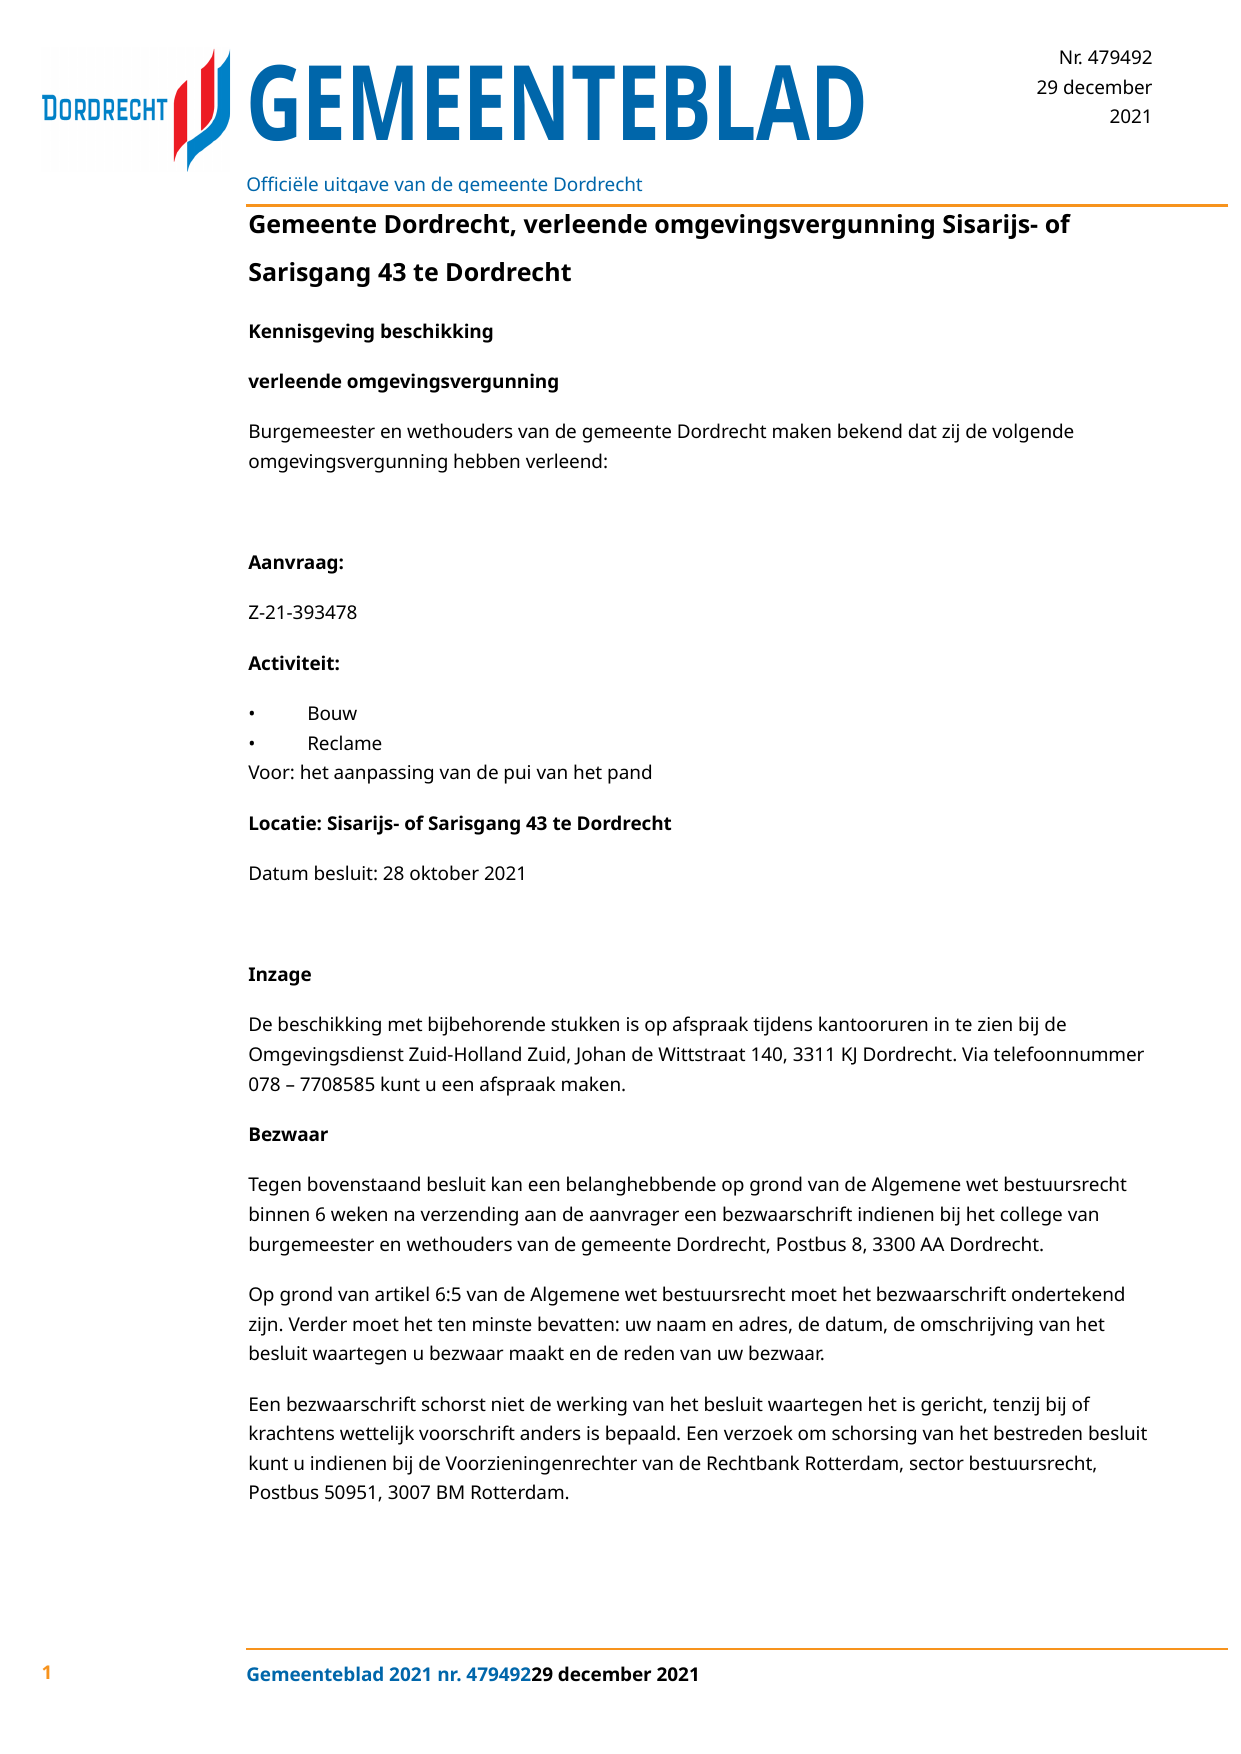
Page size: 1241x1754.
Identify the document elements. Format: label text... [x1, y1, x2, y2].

text Activiteit: [248, 650, 1152, 676]
text De beschikking met bijbehorende stukken is op afspraak tijdens kantooruren in te zien bij de Omgevingsdienst Zuid-Holland Zuid, Johan de Wittstraat 140, 3311 KJ Dordrecht. Via telefoonnummer 078 – 7708585 kunt u een afspraak maken. [248, 1012, 1152, 1097]
text Op grond van artikel 6:5 van de Algemene wet bestuursrecht moet het bezwaarschrift ondertekend zijn. Verder moet het ten minste bevatten: uw naam en adres, de datum, de omschrijving van het besluit waartegen u bezwaar maakt en de reden van uw bezwaar. [248, 1281, 1152, 1366]
text Bezwaar [248, 1121, 1152, 1147]
text verleende omgevingsvergunning [248, 368, 1152, 394]
list Bouw [248, 700, 1152, 726]
text Gemeente Dordrecht, verleende omgevingsvergunning Sisarijs- of Sarisgang 43 te Dordrecht [248, 207, 1152, 288]
text Datum besluit: 28 oktober 2021 [248, 860, 1152, 886]
text Een bezwaarschrift schorst niet de werking van het besluit waartegen het is gericht, tenzij bij of krachtens wettelijk voorschrift anders is bepaald. Een verzoek om schorsing van het bestreden besluit kunt u indienen bij de Voorzieningenrechter van de Rechtbank Rotterdam, sector bestuursrecht, Postbus 50951, 3007 BM Rotterdam. [248, 1391, 1152, 1505]
text Aanvraag: [248, 549, 1152, 575]
picture [41, 47, 231, 172]
text Burgemeester en wethouders van de gemeente Dordrecht maken bekend dat zij de volgende omgevingsvergunning hebben verleend: [248, 419, 1152, 474]
text Locatie: Sisarijs- of Sarisgang 43 te Dordrecht [248, 810, 1152, 836]
text Tegen bovenstaand besluit kan een belanghebbende op grond van de Algemene wet bestuursrecht binnen 6 weken na verzending aan de aanvrager een bezwaarschrift indienen bij het college van burgemeester en wethouders van de gemeente Dordrecht, Postbus 8, 3300 AA Dordrecht. [248, 1172, 1152, 1257]
text Voor: het aanpassing van de pui van het pand [248, 759, 1152, 785]
list Reclame [248, 730, 1152, 756]
text Z-21-393478 [248, 599, 1152, 625]
text Kennisgeving beschikking [248, 318, 1152, 344]
text Inzage [248, 961, 1152, 987]
